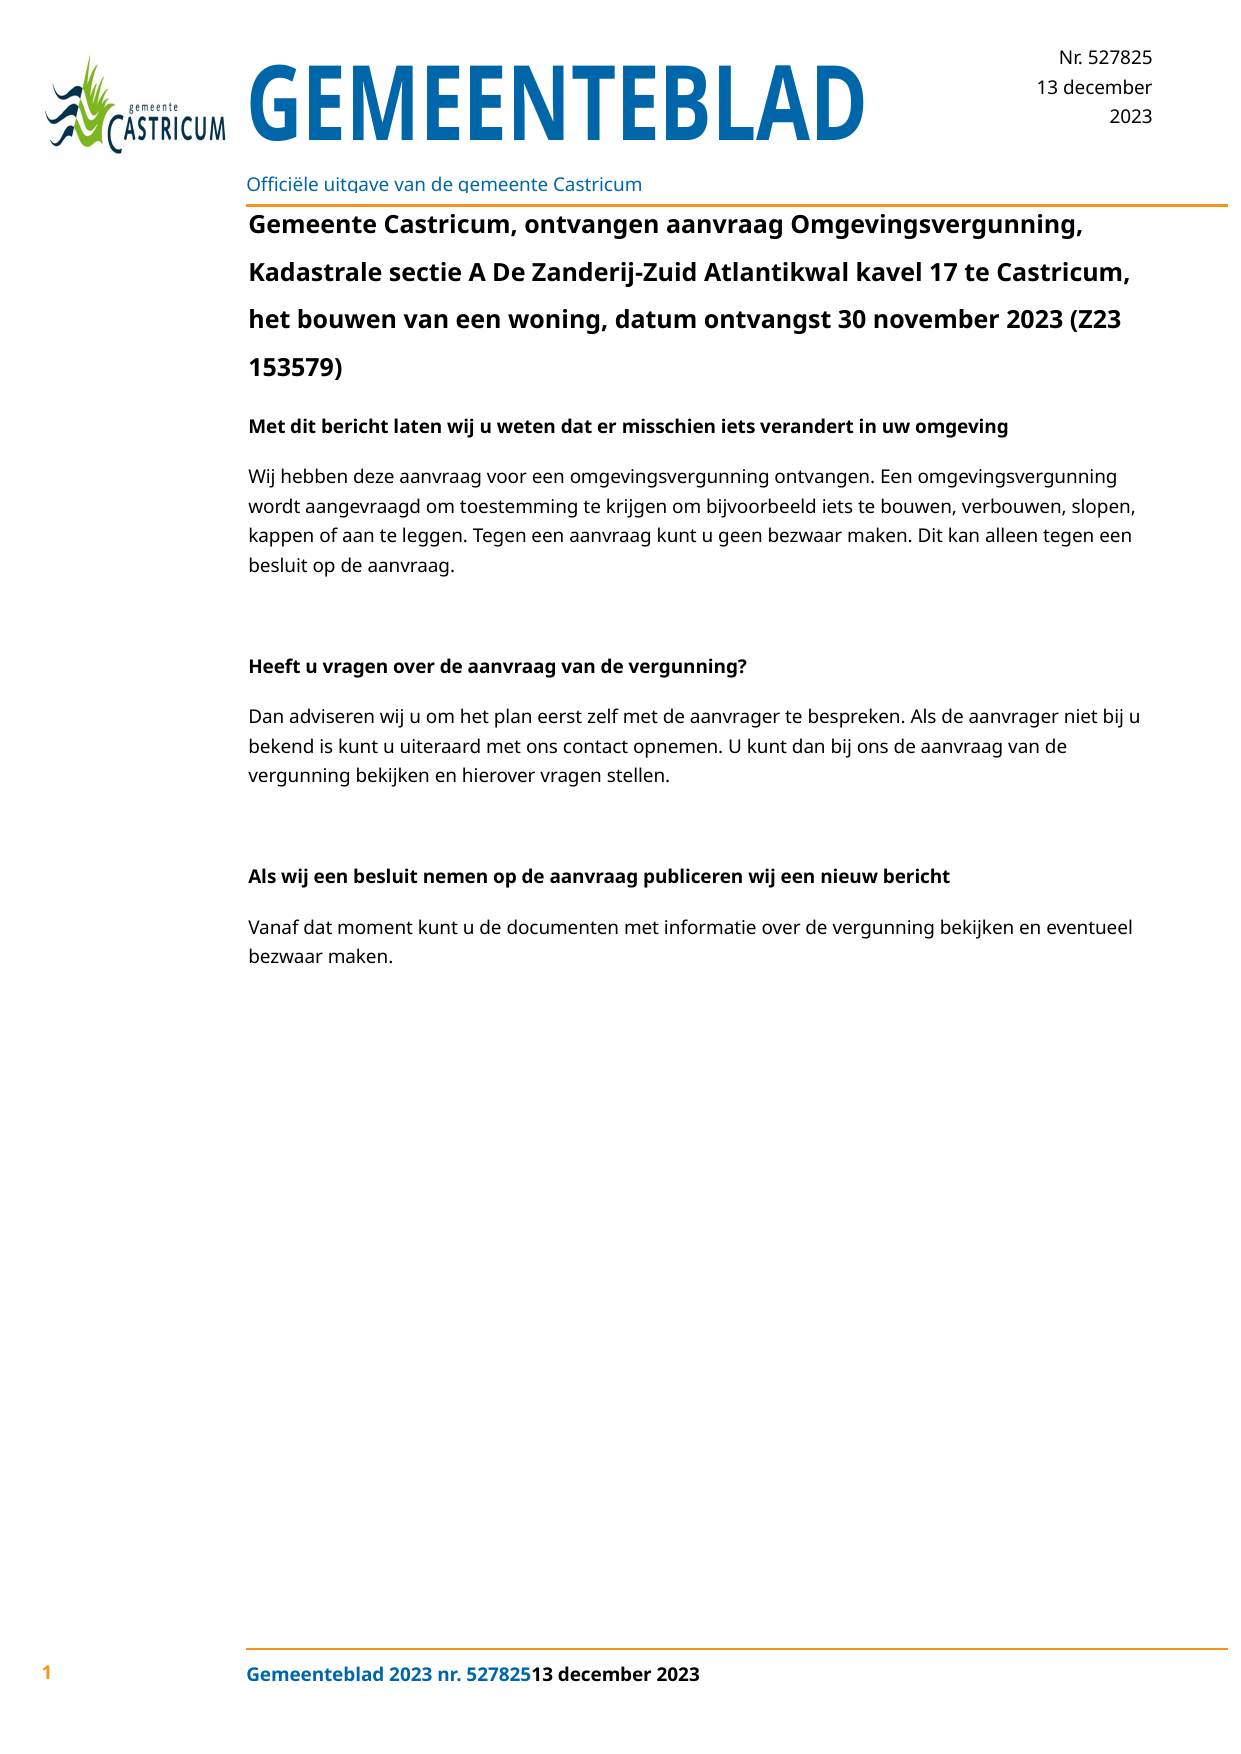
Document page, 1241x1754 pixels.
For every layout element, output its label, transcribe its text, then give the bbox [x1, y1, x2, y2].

text Heeft u vragen over de aanvraag van de vergunning? [248, 653, 1152, 679]
text Als wij een besluit nemen op de aanvraag publiceren wij een nieuw bericht [248, 863, 1152, 889]
text Dan adviseren wij u om het plan eerst zelf met de aanvrager te bespreken. Als de aanvrager niet bij u bekend is kunt u uiteraard met ons contact opnemen. U kunt dan bij ons de aanvraag van de vergunning bekijken en hierover vragen stellen. [248, 703, 1152, 788]
picture [41, 47, 231, 172]
text Vanaf dat moment kunt u de documenten met informatie over de vergunning bekijken en eventueel bezwaar maken. [248, 914, 1152, 969]
text Gemeente Castricum, ontvangen aanvraag Omgevingsvergunning, Kadastrale sectie A De Zanderij-Zuid Atlantikwal kavel 17 te Castricum, het bouwen van een woning, datum ontvangst 30 november 2023 (Z23 153579) [248, 207, 1152, 384]
text Met dit bericht laten wij u weten dat er misschien iets verandert in uw omgeving [248, 413, 1152, 439]
text Wij hebben deze aanvraag voor een omgevingsvergunning ontvangen. Een omgevingsvergunning wordt aangevraagd om toestemming te krijgen om bijvoorbeeld iets te bouwen, verbouwen, slopen, kappen of aan te leggen. Tegen een aanvraag kunt u geen bezwaar maken. Dit kan alleen tegen een besluit op de aanvraag. [248, 463, 1152, 578]
